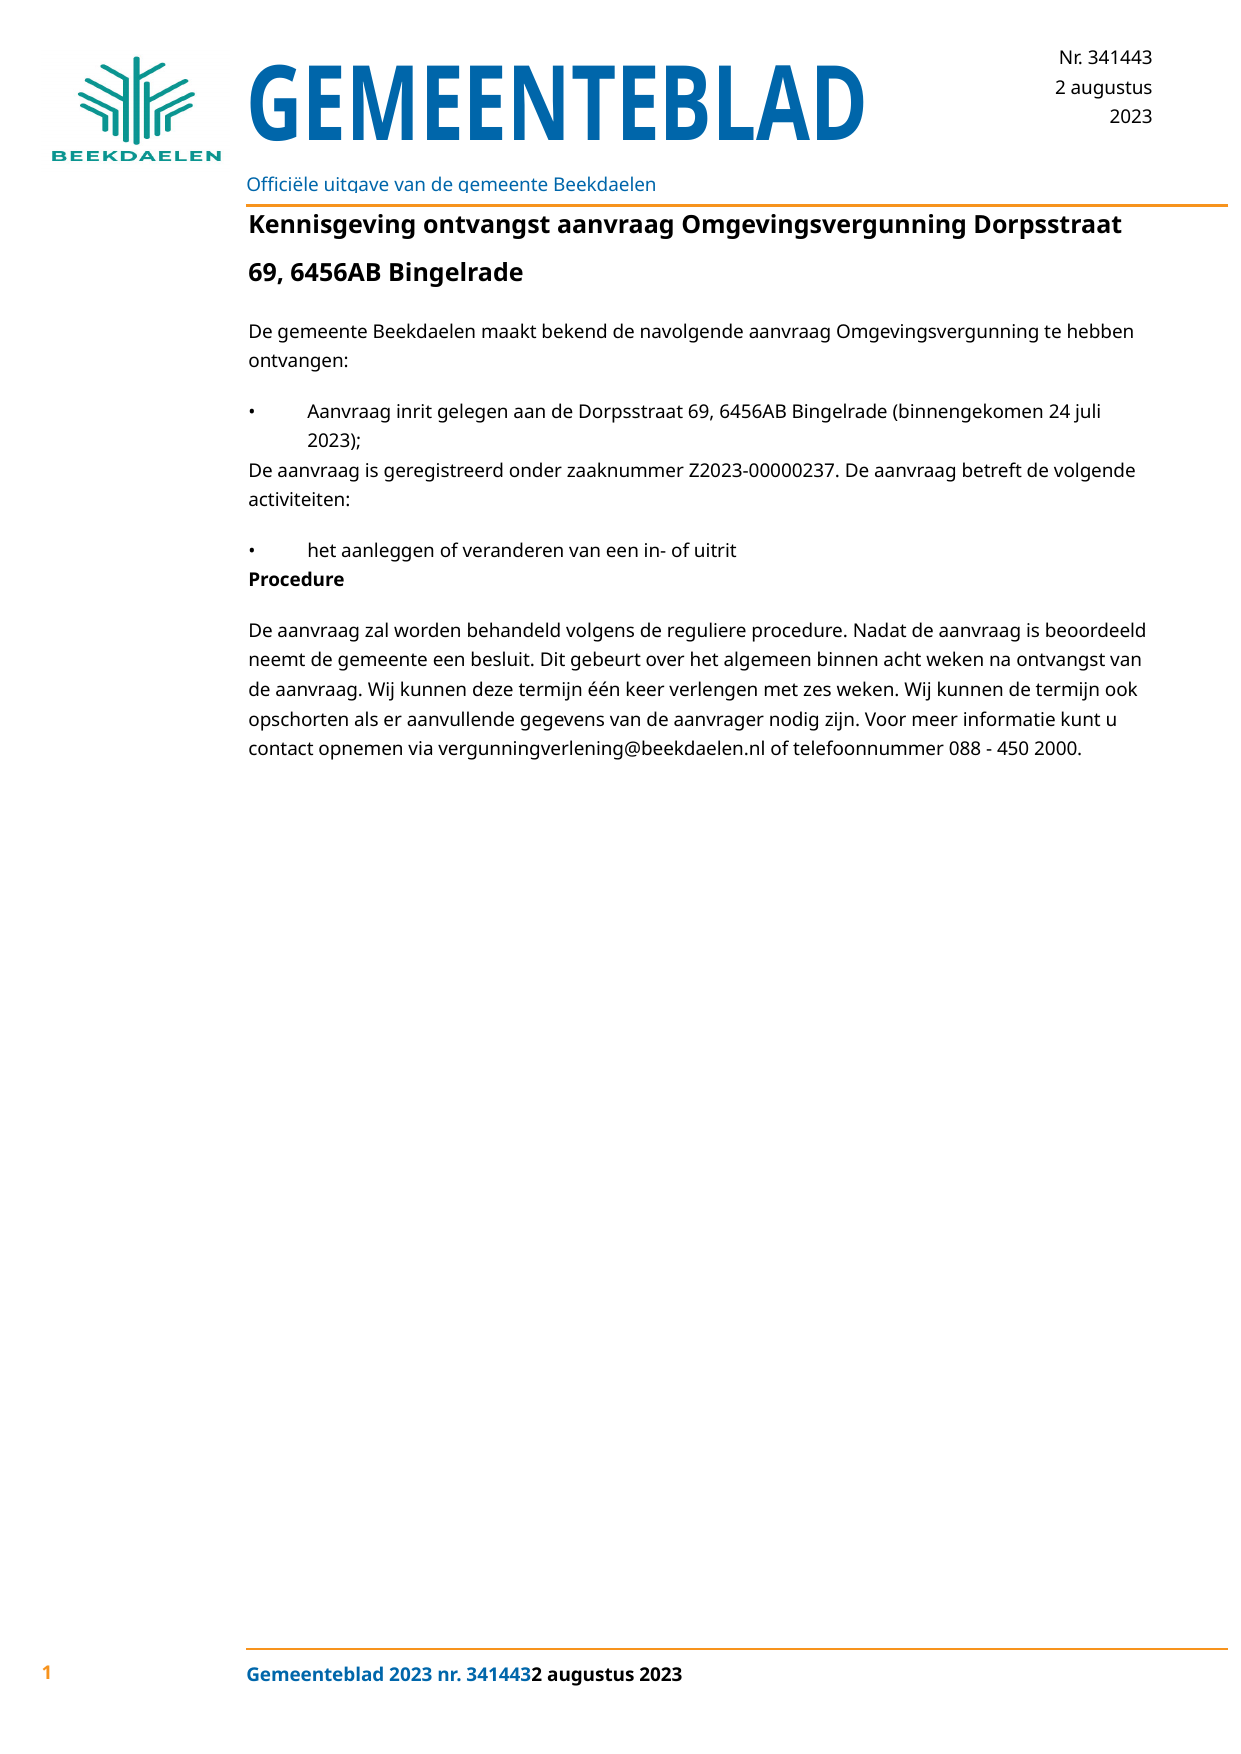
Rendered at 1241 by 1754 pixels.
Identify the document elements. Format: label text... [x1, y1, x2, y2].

list het aanleggen of veranderen van een in- of uitrit [248, 537, 1152, 563]
text De aanvraag zal worden behandeld volgens de reguliere procedure. Nadat de aanvraag is beoordeeld neemt de gemeente een besluit. Dit gebeurt over het algemeen binnen acht weken na ontvangst van de aanvraag. Wij kunnen deze termijn één keer verlengen met zes weken. Wij kunnen de termijn ook opschorten als er aanvullende gegevens van de aanvrager nodig zijn. Voor meer informatie kunt u contact opnemen via vergunningverlening@beekdaelen.nl of telefoonnummer 088 - 450 2000. [248, 617, 1152, 761]
text Procedure [248, 567, 1152, 592]
list Aanvraag inrit gelegen aan de Dorpsstraat 69, 6456AB Bingelrade (binnengekomen 24 juli 2023); [248, 398, 1152, 453]
text De aanvraag is geregistreerd onder zaaknummer Z2023-00000237. De aanvraag betreft de volgende activiteiten: [248, 457, 1152, 512]
text De gemeente Beekdaelen maakt bekend de navolgende aanvraag Omgevingsvergunning te hebben ontvangen: [248, 318, 1152, 373]
text Kennisgeving ontvangst aanvraag Omgevingsvergunning Dorpsstraat 69, 6456AB Bingelrade [248, 207, 1152, 288]
picture [41, 47, 231, 172]
